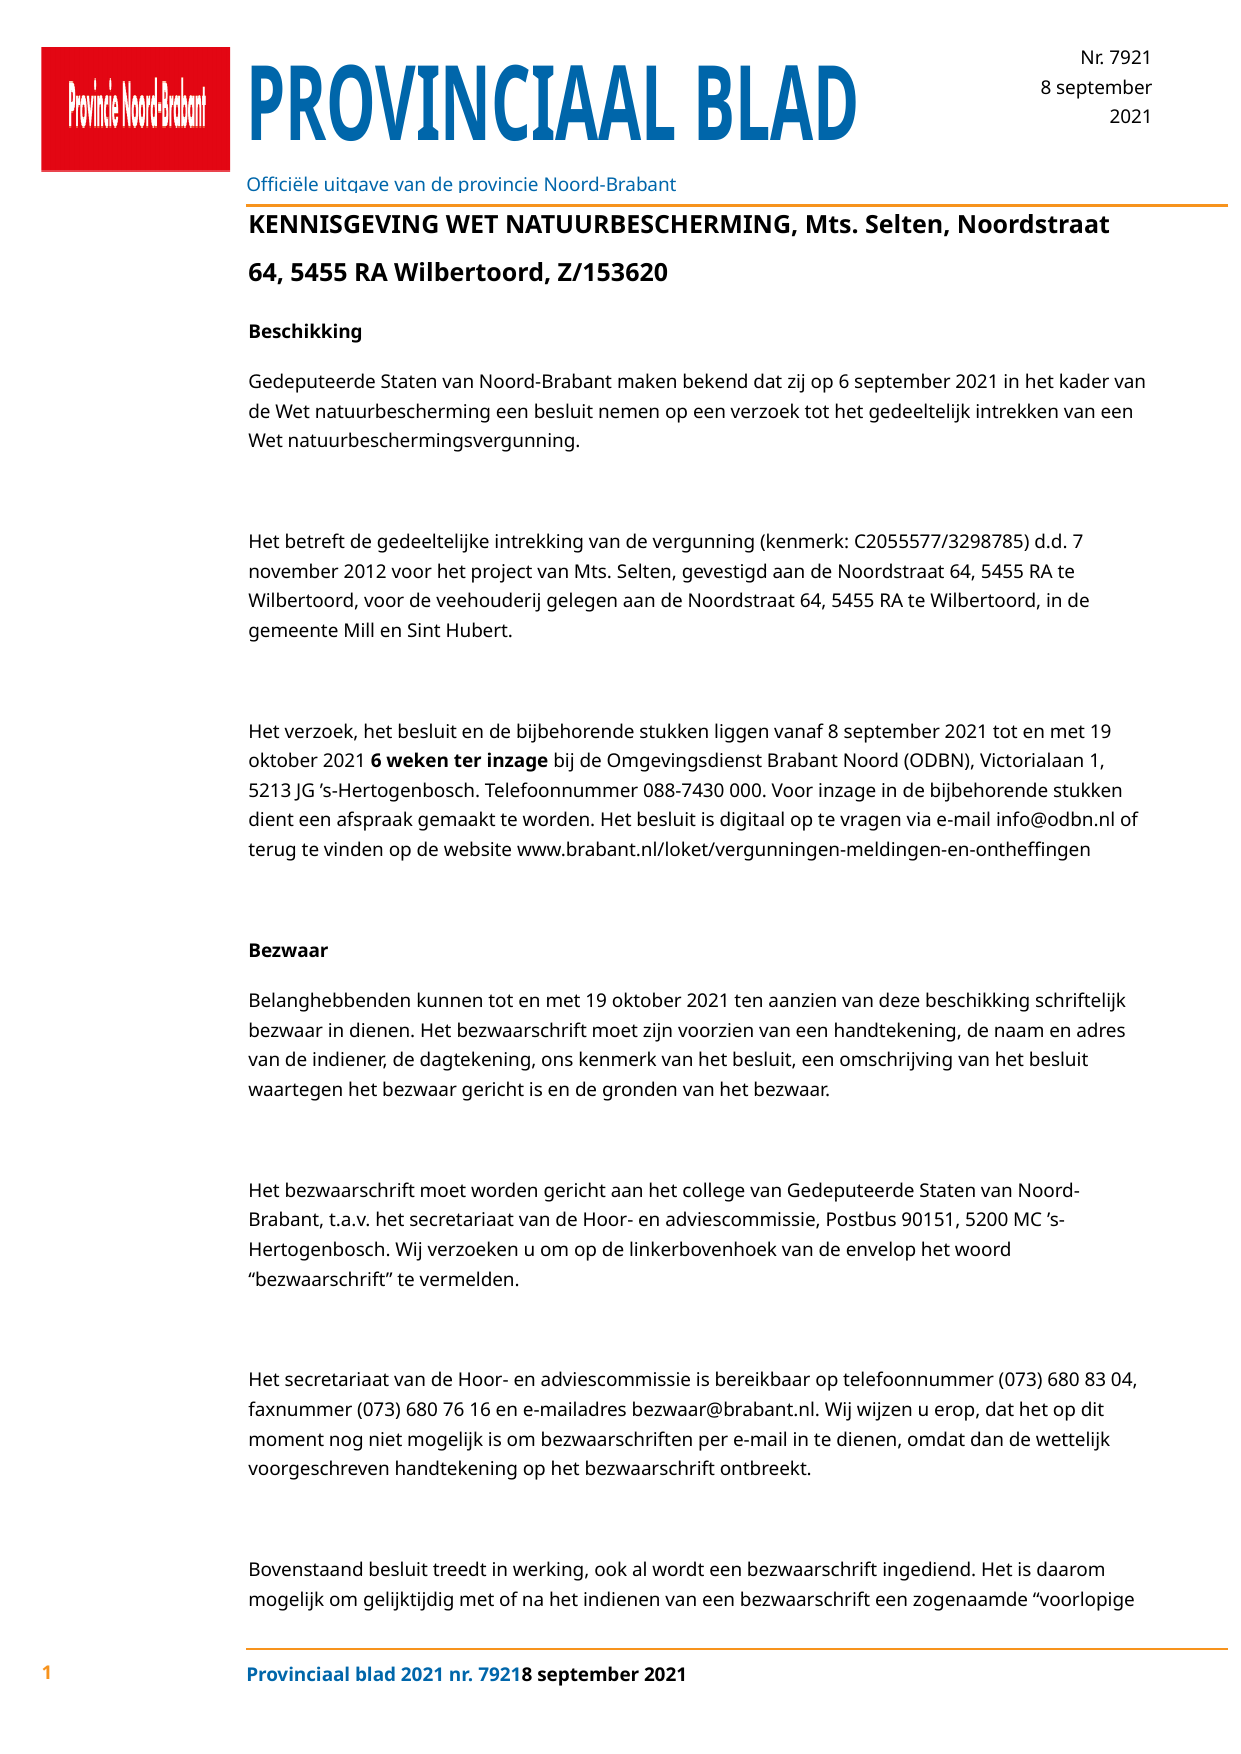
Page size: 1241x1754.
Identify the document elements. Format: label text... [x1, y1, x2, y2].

text Beschikking [248, 318, 1152, 344]
text Het verzoek, het besluit en de bijbehorende stukken liggen vanaf 8 september 2021 tot en met 19 oktober 2021 6 weken ter inzage bij de Omgevingsdienst Brabant Noord (ODBN), Victorialaan 1, 5213 JG ’s-Hertogenbosch. Telefoonnummer 088-7430 000. Voor inzage in de bijbehorende stukken dient een afspraak gemaakt te worden. Het besluit is digitaal op te vragen via e-mail info@odbn.nl of terug te vinden op de website www.brabant.nl/loket/vergunningen-meldingen-en-ontheffingen [248, 718, 1152, 862]
text Bovenstaand besluit treedt in werking, ook al wordt een bezwaarschrift ingediend. Het is daarom mogelijk om gelijktijdig met of na het indienen van een bezwaarschrift een zogenaamde “voorlopige [248, 1556, 1152, 1612]
text KENNISGEVING WET NATUURBESCHERMING, Mts. Selten, Noordstraat 64, 5455 RA Wilbertoord, Z/153620 [248, 207, 1152, 288]
text Belanghebbenden kunnen tot en met 19 oktober 2021 ten aanzien van deze beschikking schriftelijk bezwaar in dienen. Het bezwaarschrift moet zijn voorzien van een handtekening, de naam en adres van de indiener, de dagtekening, ons kenmerk van het besluit, een omschrijving van het besluit waartegen het bezwaar gericht is en de gronden van het bezwaar. [248, 987, 1152, 1102]
text Het betreft de gedeeltelijke intrekking van de vergunning (kenmerk: C2055577/3298785) d.d. 7 november 2012 voor het project van Mts. Selten, gevestigd aan de Noordstraat 64, 5455 RA te Wilbertoord, voor de veehouderij gelegen aan de Noordstraat 64, 5455 RA te Wilbertoord, in de gemeente Mill en Sint Hubert. [248, 528, 1152, 643]
text Gedeputeerde Staten van Noord-Brabant maken bekend dat zij op 6 september 2021 in het kader van de Wet natuurbescherming een besluit nemen op een verzoek tot het gedeeltelijk intrekken van een Wet natuurbeschermingsvergunning. [248, 368, 1152, 453]
picture [41, 47, 231, 172]
text Bezwaar [248, 937, 1152, 963]
text Het bezwaarschrift moet worden gericht aan het college van Gedeputeerde Staten van Noord-Brabant, t.a.v. het secretariaat van de Hoor- en adviescommissie, Postbus 90151, 5200 MC ’s-Hertogenbosch. Wij verzoeken u om op de linkerbovenhoek van de envelop het woord “bezwaarschrift” te vermelden. [248, 1177, 1152, 1292]
text Het secretariaat van de Hoor- en adviescommissie is bereikbaar op telefoonnummer (073) 680 83 04, faxnummer (073) 680 76 16 en e-mailadres bezwaar@brabant.nl. Wij wijzen u erop, dat het op dit moment nog niet mogelijk is om bezwaarschriften per e-mail in te dienen, omdat dan de wettelijk voorgeschreven handtekening op het bezwaarschrift ontbreekt. [248, 1367, 1152, 1481]
